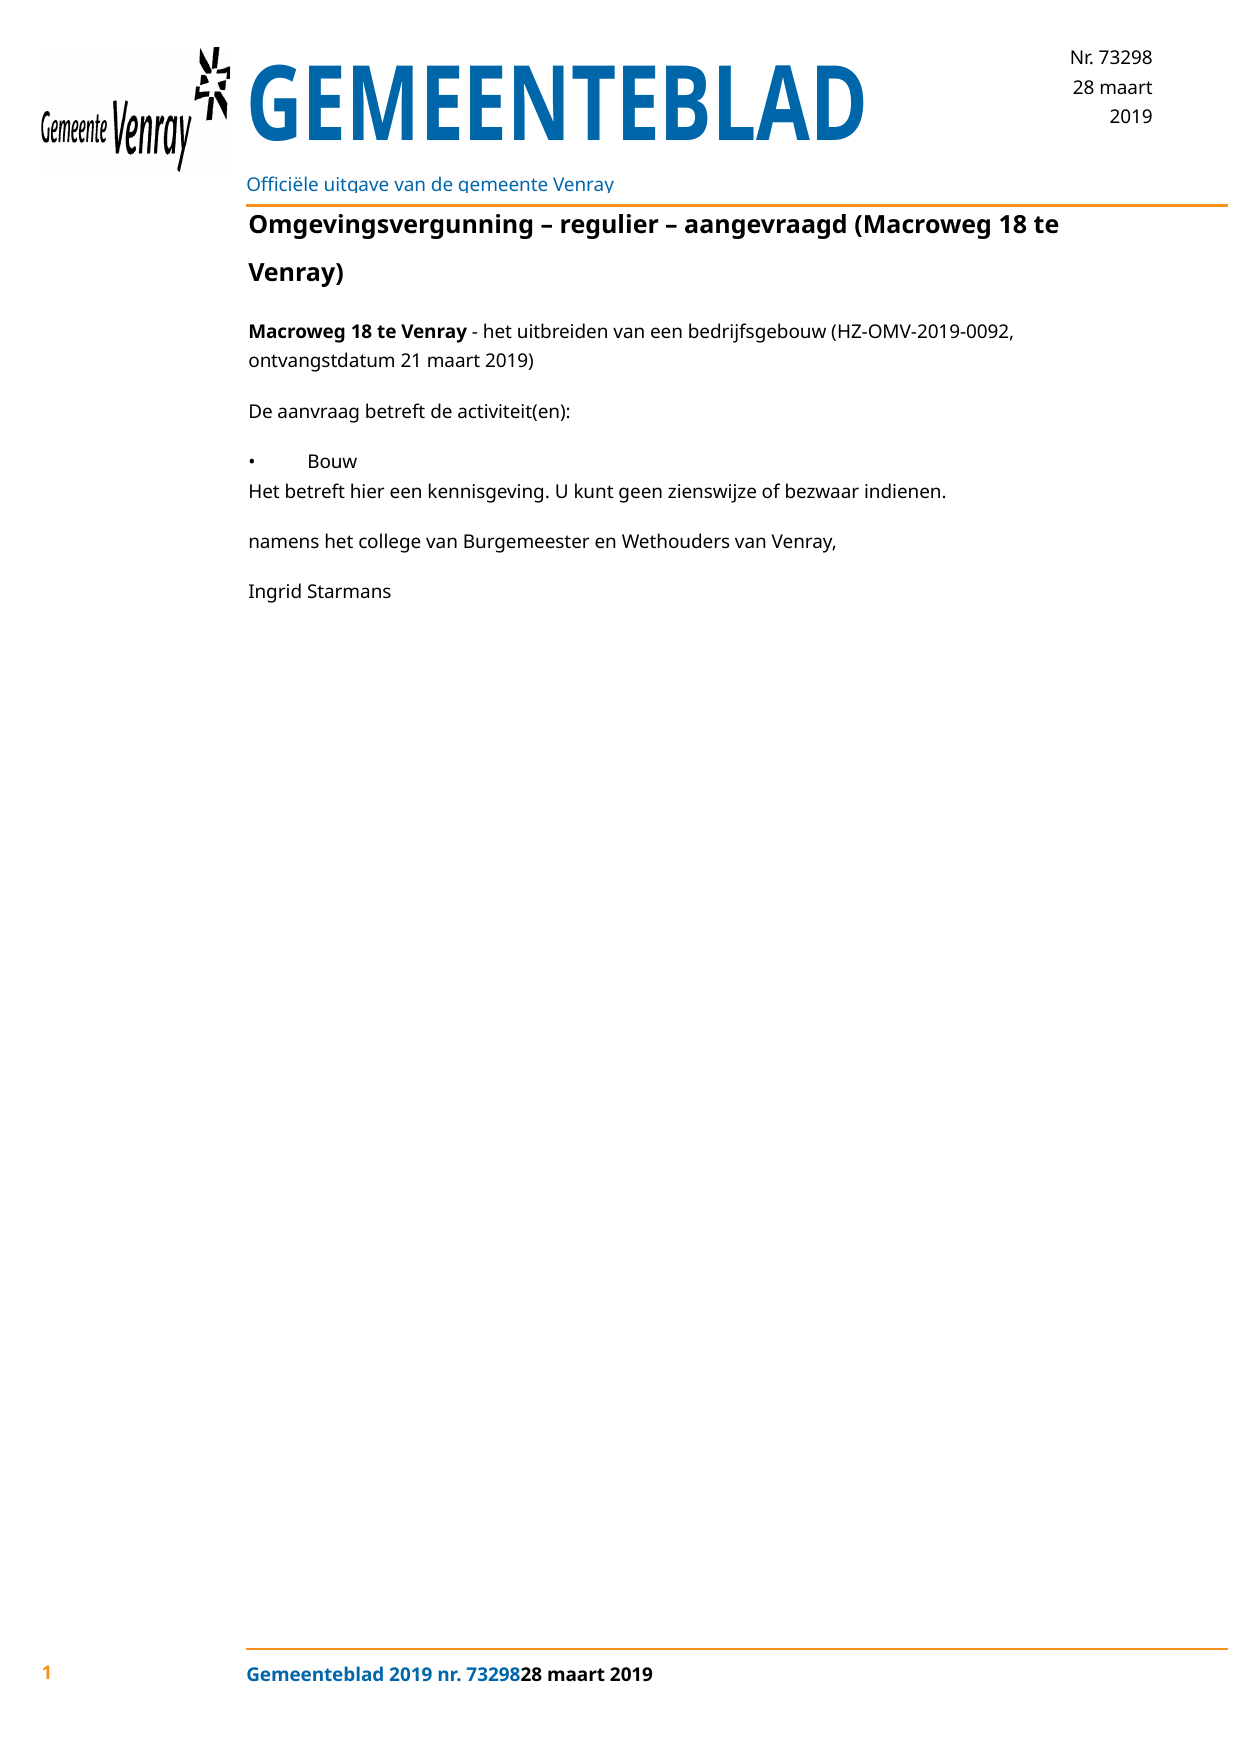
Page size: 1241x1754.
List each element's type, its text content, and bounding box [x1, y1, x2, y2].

text namens het college van Burgemeester en Wethouders van Venray, [248, 528, 1152, 554]
text Macroweg 18 te Venray - het uitbreiden van een bedrijfsgebouw (HZ-OMV-2019-0092, ontvangstdatum 21 maart 2019) [248, 318, 1152, 373]
text De aanvraag betreft de activiteit(en): [248, 398, 1152, 424]
text Ingrid Starmans [248, 579, 1152, 604]
text Het betreft hier een kennisgeving. U kunt geen zienswijze of bezwaar indienen. [248, 478, 1152, 504]
text Omgevingsvergunning – regulier – aangevraagd (Macroweg 18 te Venray) [248, 207, 1152, 288]
list Bouw [248, 448, 1152, 474]
picture [41, 47, 231, 172]
